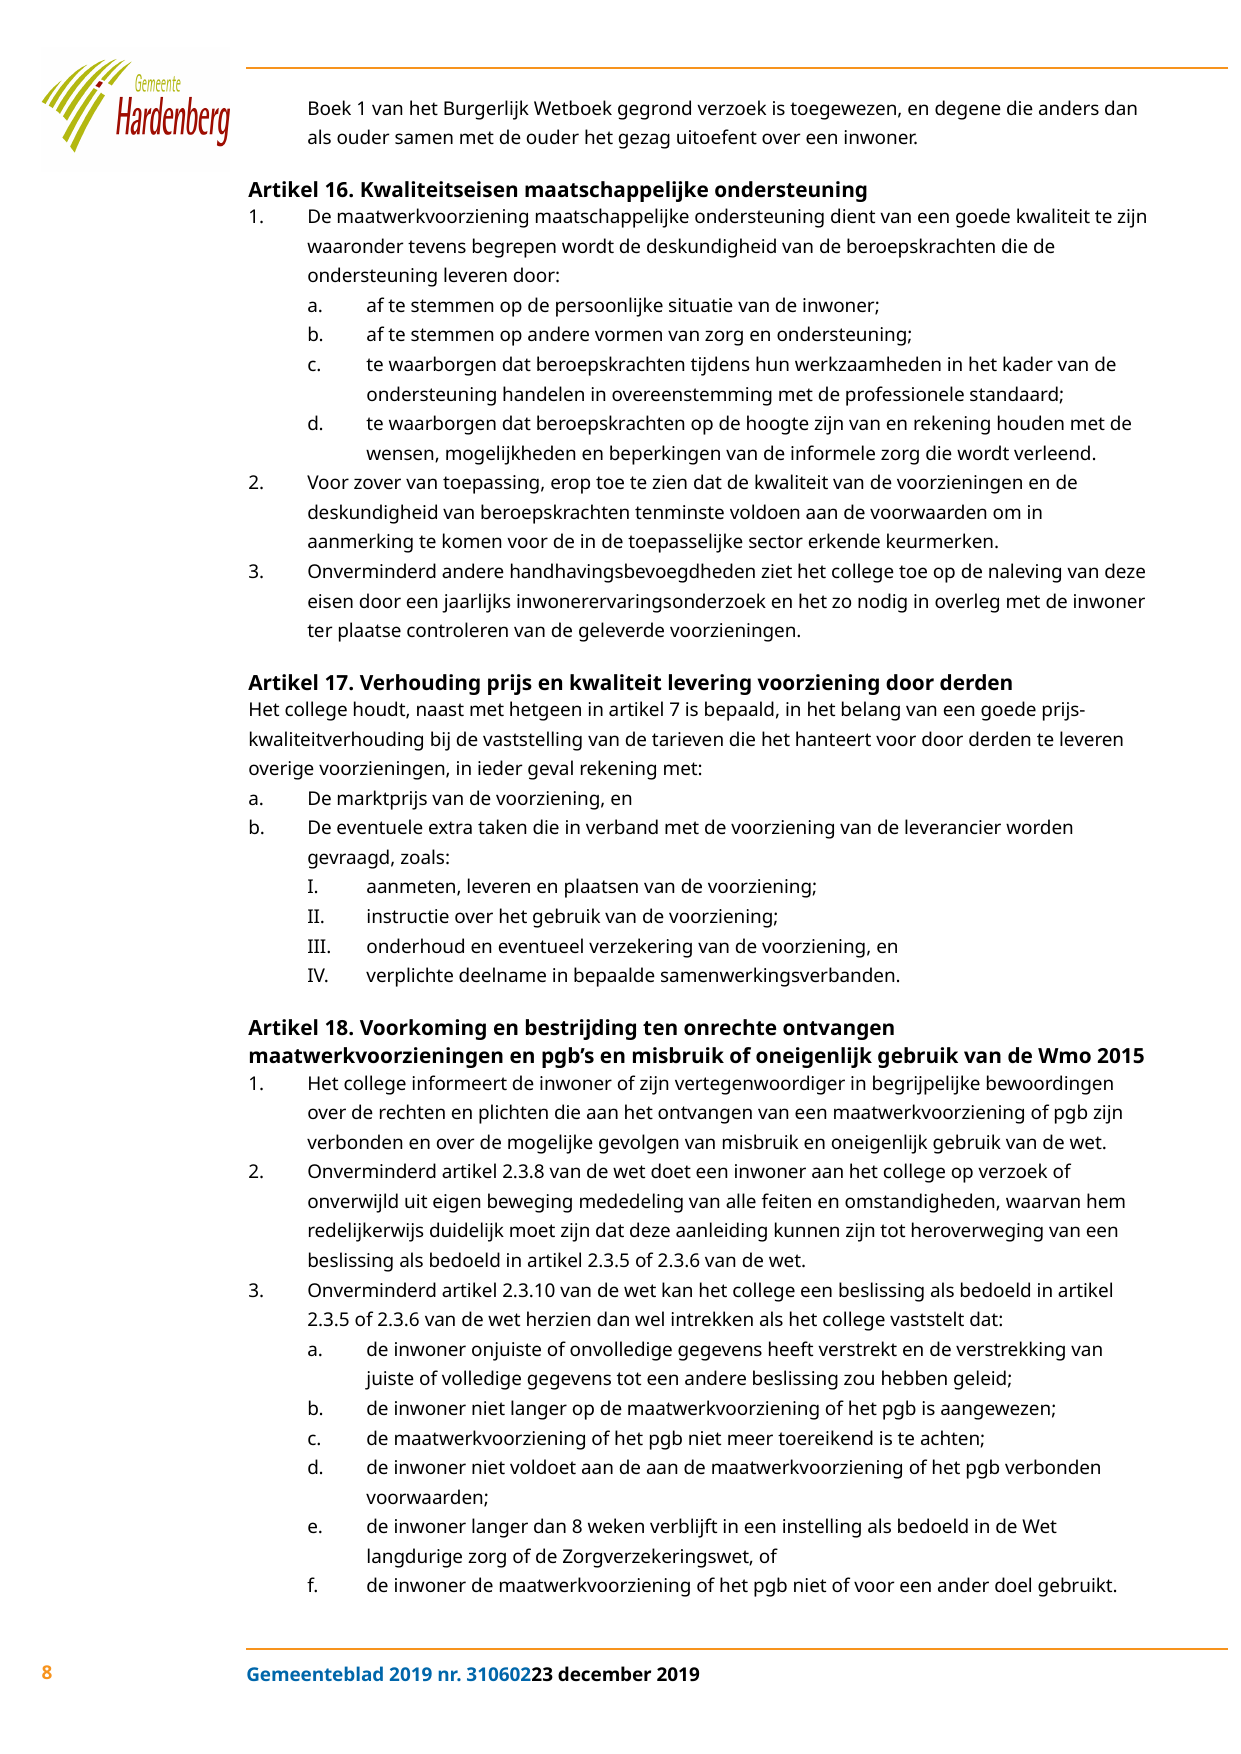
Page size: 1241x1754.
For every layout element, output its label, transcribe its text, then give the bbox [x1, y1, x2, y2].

text Artikel 18. Voorkoming en bestrijding ten onrechte ontvangen maatwerkvoorzieningen en pgb’s en misbruik of oneigenlijk gebruik van de Wmo 2015 [248, 1013, 1152, 1070]
list de inwoner de maatwerkvoorziening of het pgb niet of voor een ander doel gebruikt. [307, 1573, 1152, 1598]
picture [41, 47, 231, 172]
list Onverminderd andere handhavingsbevoegdheden ziet het college toe op de naleving van deze eisen door een jaarlijks inwonerervaringsonderzoek en het zo nodig in overleg met de inwoner ter plaatse controleren van de geleverde voorzieningen. [248, 558, 1152, 643]
list te waarborgen dat beroepskrachten op de hoogte zijn van en rekening houden met de wensen, mogelijkheden en beperkingen van de informele zorg die wordt verleend. [307, 410, 1152, 466]
list af te stemmen op andere vormen van zorg en ondersteuning; [307, 322, 1152, 347]
list Onverminderd artikel 2.3.10 van de wet kan het college een beslissing als bedoeld in artikel 2.3.5 of 2.3.6 van de wet herzien dan wel intrekken als het college vaststelt dat: [248, 1277, 1152, 1332]
list de maatwerkvoorziening of het pgb niet meer toereikend is te achten; [307, 1425, 1152, 1451]
list Het college informeert de inwoner of zijn vertegenwoordiger in begrijpelijke bewoordingen over de rechten en plichten die aan het ontvangen van een maatwerkvoorziening of pgb zijn verbonden en over de mogelijke gevolgen van misbruik en oneigenlijk gebruik van de wet. [248, 1070, 1152, 1155]
text Het college houdt, naast met hetgeen in artikel 7 is bepaald, in het belang van een goede prijs-kwaliteitverhouding bij de vaststelling van de tarieven die het hanteert voor door derden te leveren overige voorzieningen, in ieder geval rekening met: [248, 696, 1152, 781]
list verplichte deelname in bepaalde samenwerkingsverbanden. [307, 962, 1152, 988]
list instructie over het gebruik van de voorziening; [307, 903, 1152, 929]
list De marktprijs van de voorziening, en [248, 785, 1152, 811]
list aanmeten, leveren en plaatsen van de voorziening; [307, 874, 1152, 899]
list af te stemmen op de persoonlijke situatie van de inwoner; [307, 292, 1152, 318]
list De maatwerkvoorziening maatschappelijke ondersteuning dient van een goede kwaliteit te zijn waaronder tevens begrepen wordt de deskundigheid van de beroepskrachten die de ondersteuning leveren door: [248, 203, 1152, 288]
list Voor zover van toepassing, erop toe te zien dat de kwaliteit van de voorzieningen en de deskundigheid van beroepskrachten tenminste voldoen aan de voorwaarden om in aanmerking te komen voor de in de toepasselijke sector erkende keurmerken. [248, 469, 1152, 554]
text Artikel 16. Kwaliteitseisen maatschappelijke ondersteuning [248, 175, 1152, 203]
list de inwoner niet langer op de maatwerkvoorziening of het pgb is aangewezen; [307, 1395, 1152, 1421]
list de inwoner niet voldoet aan de aan de maatwerkvoorziening of het pgb verbonden voorwaarden; [307, 1454, 1152, 1510]
text Artikel 17. Verhouding prijs en kwaliteit levering voorziening door derden [248, 668, 1152, 696]
list de inwoner langer dan 8 weken verblijft in een instelling als bedoeld in de Wet langdurige zorg of de Zorgverzekeringswet, of [307, 1513, 1152, 1569]
list De eventuele extra taken die in verband met de voorziening van de leverancier worden gevraagd, zoals: [248, 814, 1152, 870]
list te waarborgen dat beroepskrachten tijdens hun werkzaamheden in het kader van de ondersteuning handelen in overeenstemming met de professionele standaard; [307, 351, 1152, 406]
list onderhoud en eventueel verzekering van de voorziening, en [307, 933, 1152, 959]
list Boek 1 van het Burgerlijk Wetboek gegrond verzoek is toegewezen, en degene die anders dan als ouder samen met de ouder het gezag uitoefent over een inwoner. [248, 95, 1152, 150]
list de inwoner onjuiste of onvolledige gegevens heeft verstrekt en de verstrekking van juiste of volledige gegevens tot een andere beslissing zou hebben geleid; [307, 1336, 1152, 1391]
list Onverminderd artikel 2.3.8 van de wet doet een inwoner aan het college op verzoek of onverwijld uit eigen beweging mededeling van alle feiten en omstandigheden, waarvan hem redelijkerwijs duidelijk moet zijn dat deze aanleiding kunnen zijn tot heroverweging van een beslissing als bedoeld in artikel 2.3.5 of 2.3.6 van de wet. [248, 1158, 1152, 1273]
